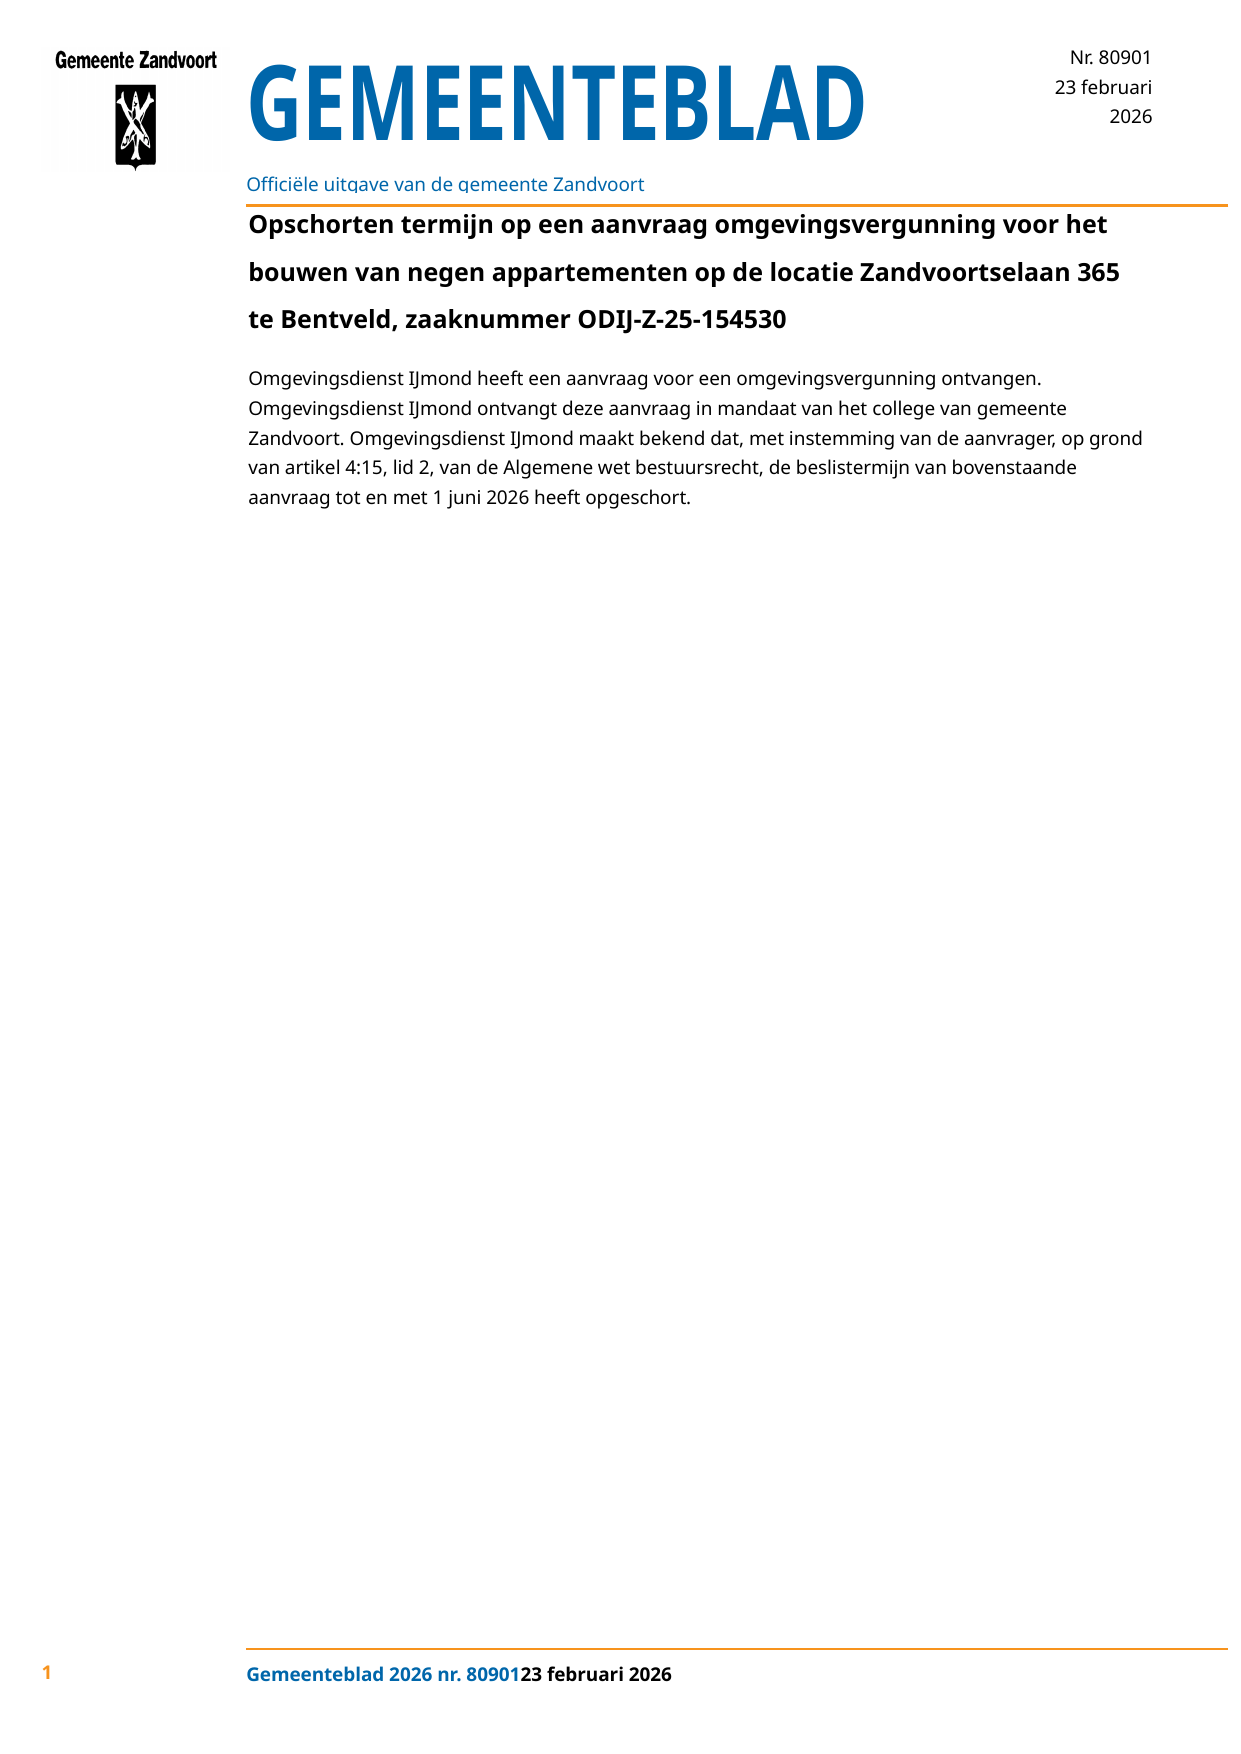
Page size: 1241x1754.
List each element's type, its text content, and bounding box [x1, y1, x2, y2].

picture [41, 47, 231, 172]
text Opschorten termijn op een aanvraag omgevingsvergunning voor het bouwen van negen appartementen op de locatie Zandvoortselaan 365 te Bentveld, zaaknummer ODIJ-Z-25-154530 [248, 207, 1152, 336]
text Omgevingsdienst IJmond heeft een aanvraag voor een omgevingsvergunning ontvangen. Omgevingsdienst IJmond ontvangt deze aanvraag in mandaat van het college van gemeente Zandvoort. Omgevingsdienst IJmond maakt bekend dat, met instemming van de aanvrager, op grond van artikel 4:15, lid 2, van de Algemene wet bestuursrecht, de beslistermijn van bovenstaande aanvraag tot en met 1 juni 2026 heeft opgeschort. [248, 366, 1152, 509]
